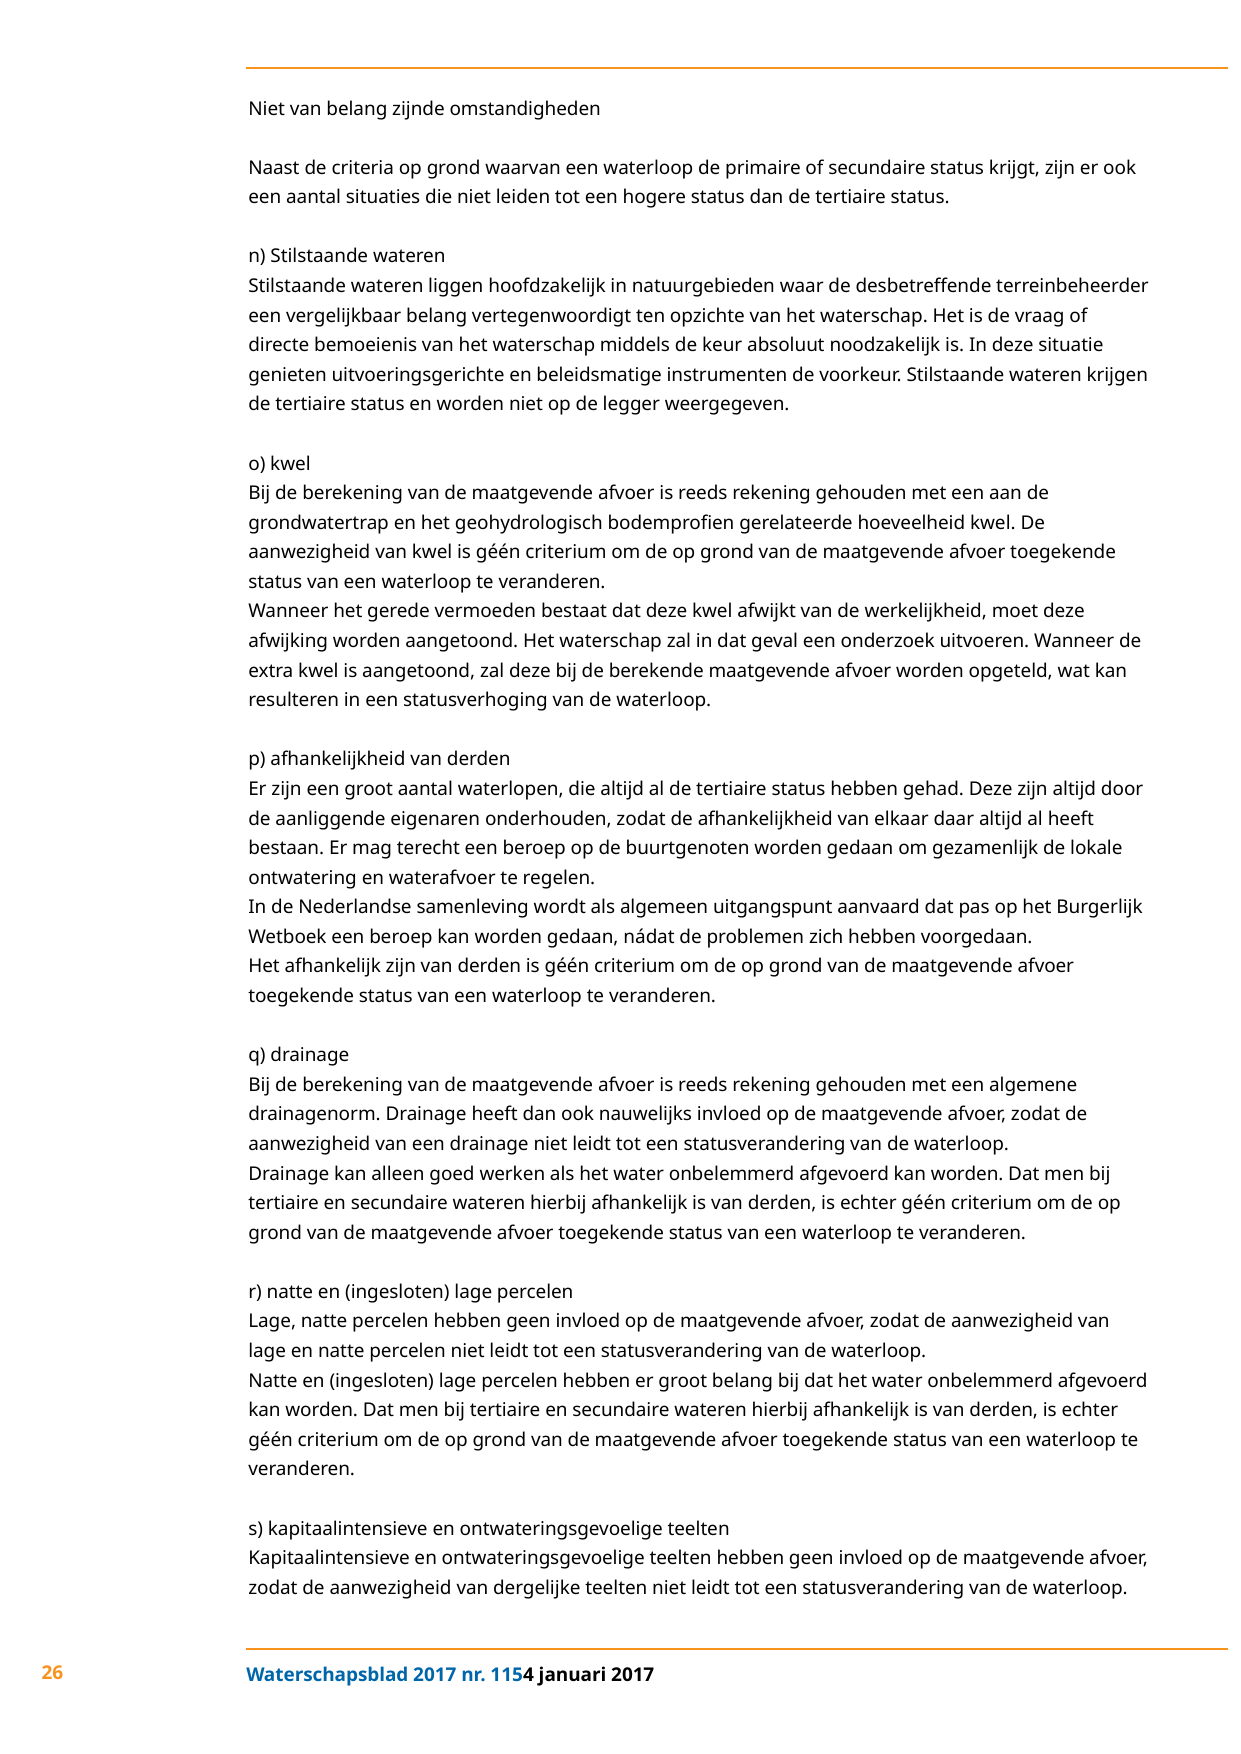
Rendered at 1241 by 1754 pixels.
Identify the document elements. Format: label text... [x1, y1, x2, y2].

text Drainage kan alleen goed werken als het water onbelemmerd afgevoerd kan worden. Dat men bij tertiaire en secundaire wateren hierbij afhankelijk is van derden, is echter géén criterium om de op grond van de maatgevende afvoer toegekende status van een waterloop te veranderen. [248, 1160, 1152, 1245]
text r) natte en (ingesloten) lage percelen [248, 1278, 1152, 1304]
text Naast de criteria op grond waarvan een waterloop de primaire of secundaire status krijgt, zijn er ook een aantal situaties die niet leiden tot een hogere status dan de tertiaire status. [248, 154, 1152, 209]
text Wanneer het gerede vermoeden bestaat dat deze kwel afwijkt van de werkelijkheid, moet deze afwijking worden aangetoond. Het waterschap zal in dat geval een onderzoek uitvoeren. Wanneer de extra kwel is aangetoond, zal deze bij de berekende maatgevende afvoer worden opgeteld, wat kan resulteren in een statusverhoging van de waterloop. [248, 598, 1152, 712]
text Lage, natte percelen hebben geen invloed op de maatgevende afvoer, zodat de aanwezigheid van lage en natte percelen niet leidt tot een statusverandering van de waterloop. [248, 1308, 1152, 1363]
text Kapitaalintensieve en ontwateringsgevoelige teelten hebben geen invloed op de maatgevende afvoer, zodat de aanwezigheid van dergelijke teelten niet leidt tot een statusverandering van de waterloop. [248, 1544, 1152, 1600]
text Niet van belang zijnde omstandigheden [248, 95, 1152, 121]
picture [41, 47, 231, 172]
text q) drainage [248, 1041, 1152, 1067]
text Bij de berekening van de maatgevende afvoer is reeds rekening gehouden met een aan de grondwatertrap en het geohydrologisch bodemprofien gerelateerde hoeveelheid kwel. De aanwezigheid van kwel is géén criterium om de op grond van de maatgevende afvoer toegekende status van een waterloop te veranderen. [248, 479, 1152, 594]
text In de Nederlandse samenleving wordt als algemeen uitgangspunt aanvaard dat pas op het Burgerlijk Wetboek een beroep kan worden gedaan, nádat de problemen zich hebben voorgedaan. [248, 893, 1152, 949]
text Bij de berekening van de maatgevende afvoer is reeds rekening gehouden met een algemene drainagenorm. Drainage heeft dan ook nauwelijks invloed op de maatgevende afvoer, zodat de aanwezigheid van een drainage niet leidt tot een statusverandering van de waterloop. [248, 1071, 1152, 1156]
text Stilstaande wateren liggen hoofdzakelijk in natuurgebieden waar de desbetreffende terreinbeheerder een vergelijkbaar belang vertegenwoordigt ten opzichte van het waterschap. Het is de vraag of directe bemoeienis van het waterschap middels de keur absoluut noodzakelijk is. In deze situatie genieten uitvoeringsgerichte en beleidsmatige instrumenten de voorkeur. Stilstaande wateren krijgen de tertiaire status en worden niet op de legger weergegeven. [248, 272, 1152, 416]
text n) Stilstaande wateren [248, 243, 1152, 268]
text o) kwel [248, 450, 1152, 476]
text Het afhankelijk zijn van derden is géén criterium om de op grond van de maatgevende afvoer toegekende status van een waterloop te veranderen. [248, 953, 1152, 1008]
text p) afhankelijkheid van derden [248, 746, 1152, 771]
text s) kapitaalintensieve en ontwateringsgevoelige teelten [248, 1515, 1152, 1541]
text Er zijn een groot aantal waterlopen, die altijd al de tertiaire status hebben gehad. Deze zijn altijd door de aanliggende eigenaren onderhouden, zodat de afhankelijkheid van elkaar daar altijd al heeft bestaan. Er mag terecht een beroep op de buurtgenoten worden gedaan om gezamenlijk de lokale ontwatering en waterafvoer te regelen. [248, 775, 1152, 890]
text Natte en (ingesloten) lage percelen hebben er groot belang bij dat het water onbelemmerd afgevoerd kan worden. Dat men bij tertiaire en secundaire wateren hierbij afhankelijk is van derden, is echter géén criterium om de op grond van de maatgevende afvoer toegekende status van een waterloop te veranderen. [248, 1367, 1152, 1481]
